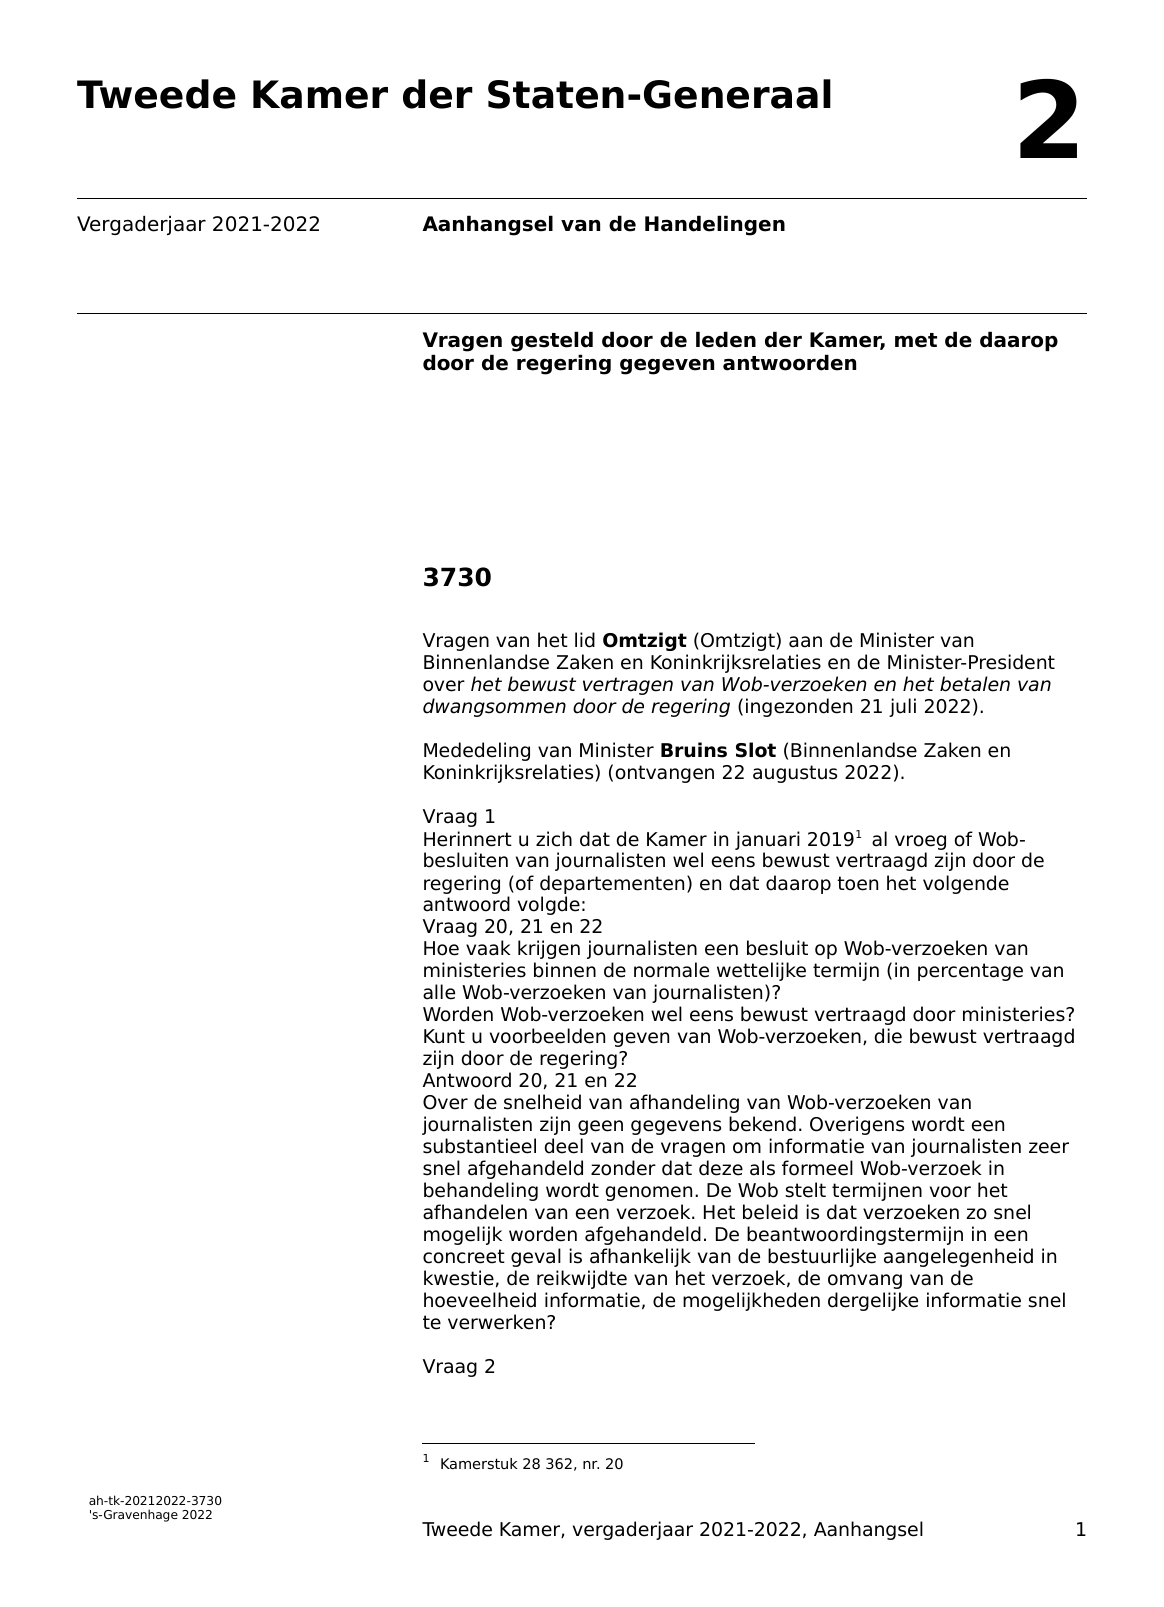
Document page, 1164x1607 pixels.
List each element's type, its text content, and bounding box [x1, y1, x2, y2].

text Vragen van het lid Omtzigt (Omtzigt) aan de Minister van Binnenlandse Zaken en Koninkrijksrelaties en de Minister-President over het bewust vertragen van Wob-verzoeken en het betalen van dwangsommen door de regering (ingezonden 21 juli 2022). [422, 630, 1087, 718]
text 's-Gravenhage 2022 [88, 1508, 323, 1522]
text Kamerstuk 28 362, nr. 20 [422, 1452, 1087, 1474]
text Vraag 20, 21 en 22 [422, 916, 1087, 938]
text Vraag 2 [422, 1356, 1087, 1378]
text Herinnert u zich dat de Kamer in januari 2019 al vroeg of Wob-besluiten van journalisten wel eens bewust vertraagd zijn door de regering (of departementen) en dat daarop toen het volgende antwoord volgde: [422, 828, 1087, 916]
text Hoe vaak krijgen journalisten een besluit op Wob-verzoeken van ministeries binnen de normale wettelijke termijn (in percentage van alle Wob-verzoeken van journalisten)? [422, 938, 1087, 1004]
table_header 2 [886, 59, 1087, 198]
text Vraag 1 [422, 806, 1087, 828]
text Kunt u voorbeelden geven van Wob-verzoeken, die bewust vertraagd zijn door de regering? [422, 1026, 1087, 1070]
table_cell Vragen gesteld door de leden der Kamer, met de daarop door de regering gegeven antwoorden [422, 314, 1087, 375]
table_cell Aanhangsel van de Handelingen [422, 199, 1087, 313]
text Over de snelheid van afhandeling van Wob-verzoeken van journalisten zijn geen gegevens bekend. Overigens wordt een substantieel deel van de vragen om informatie van journalisten zeer snel afgehandeld zonder dat deze als formeel Wob-verzoek in behandeling wordt genomen. De Wob stelt termijnen voor het afhandelen van een verzoek. Het beleid is dat verzoeken zo snel mogelijk worden afgehandeld. De beantwoordingstermijn in een concreet geval is afhankelijk van de bestuurlijke aangelegenheid in kwestie, de reikwijdte van het verzoek, de omvang van de hoeveelheid informatie, de mogelijkheden dergelijke informatie snel te verwerken? [422, 1092, 1087, 1334]
text 3730 [422, 563, 1087, 592]
table_cell Vergaderjaar 2021-2022 [77, 199, 422, 313]
table_header Tweede Kamer der Staten-Generaal [77, 59, 886, 198]
text Mededeling van Minister Bruins Slot (Binnenlandse Zaken en Koninkrijksrelaties) (ontvangen 22 augustus 2022). [422, 740, 1087, 784]
text Antwoord 20, 21 en 22 [422, 1070, 1087, 1092]
table_cell [77, 314, 422, 375]
text ah-tk-20212022-3730 [88, 1494, 323, 1508]
text Worden Wob-verzoeken wel eens bewust vertraagd door ministeries? [422, 1004, 1087, 1026]
